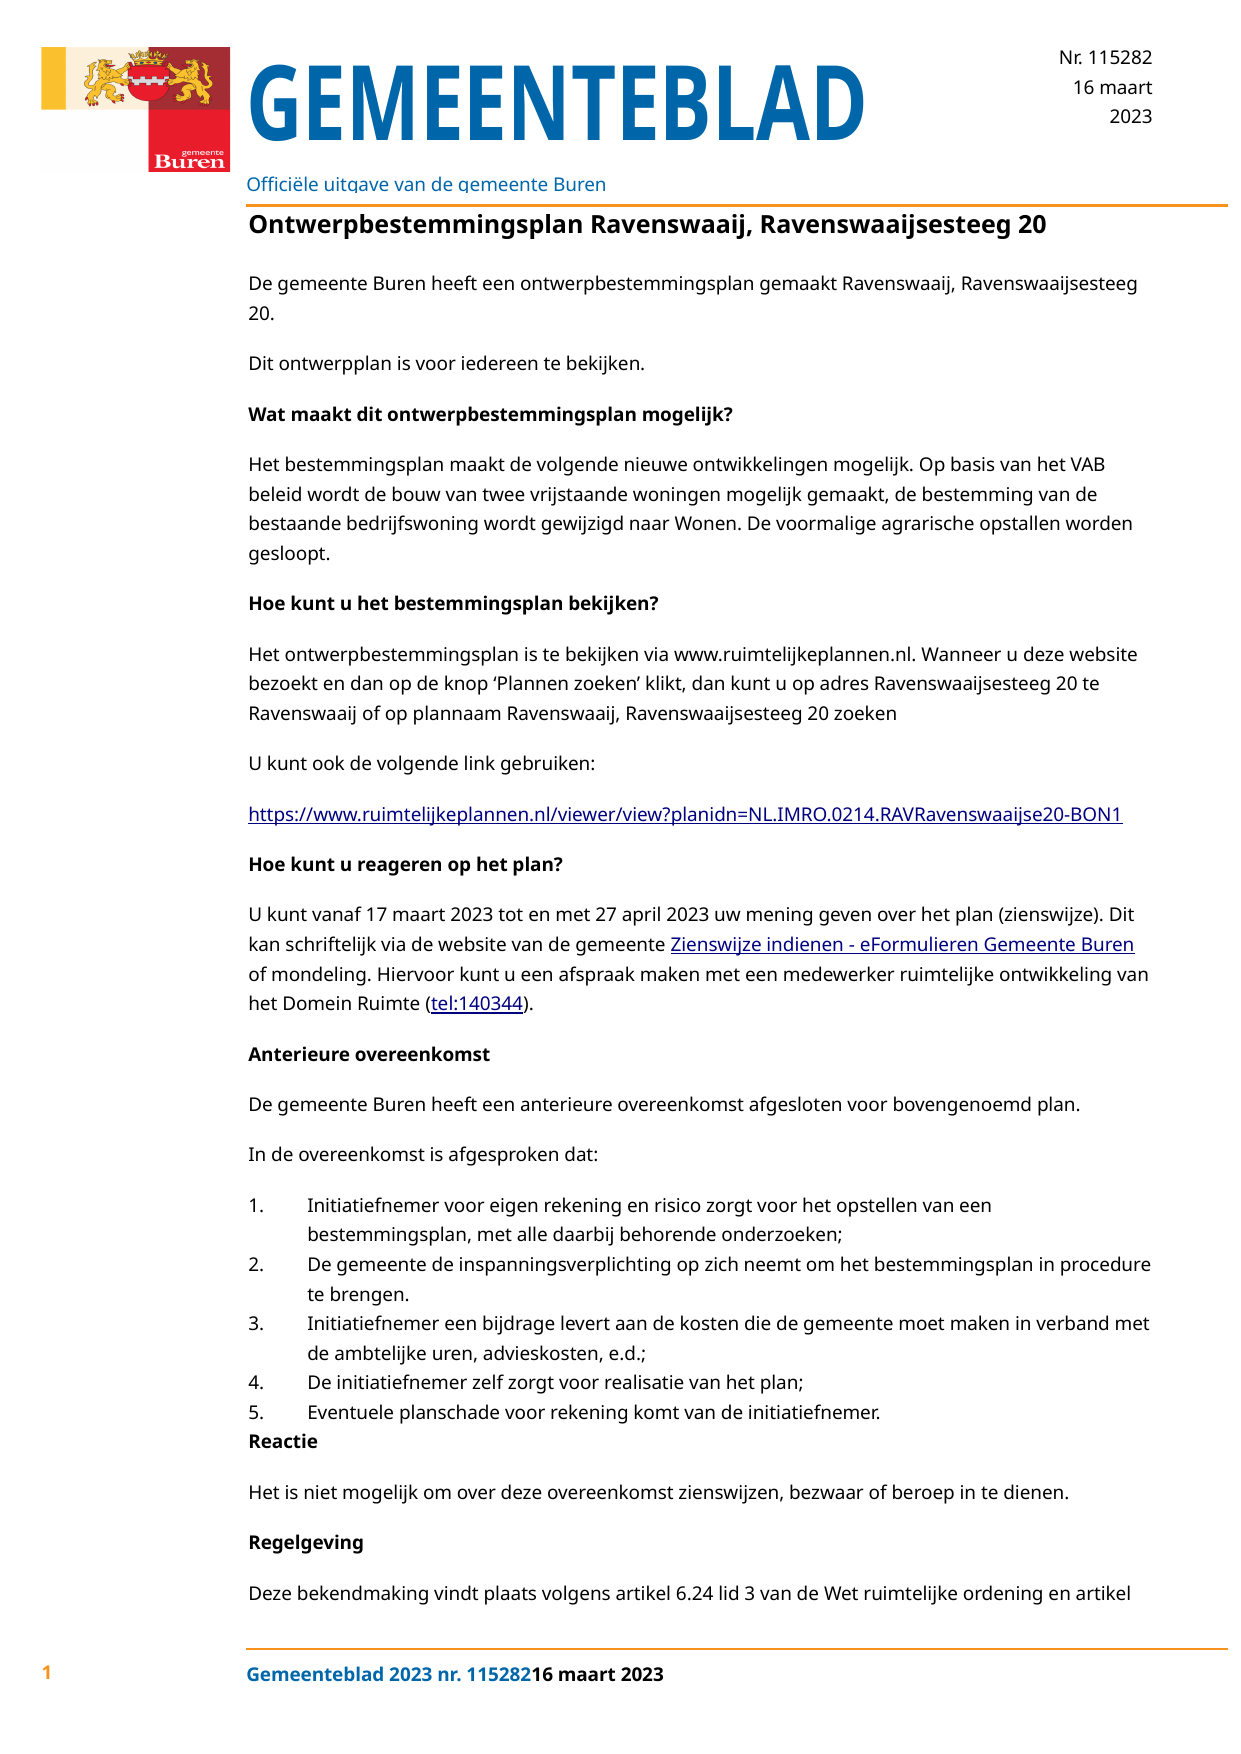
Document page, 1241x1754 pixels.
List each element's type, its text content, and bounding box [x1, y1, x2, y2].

text Hoe kunt u reageren op het plan? [248, 851, 1152, 877]
text U kunt vanaf 17 maart 2023 tot en met 27 april 2023 uw mening geven over het plan (zienswijze). Dit kan schriftelijk via de website van de gemeente Zienswijze indienen - eFormulieren Gemeente Buren of mondeling. Hiervoor kunt u een afspraak maken met een medewerker ruimtelijke ontwikkeling van het Domein Ruimte (tel:140344). [248, 902, 1152, 1016]
text https://www.ruimtelijkeplannen.nl/viewer/view?planidn=NL.IMRO.0214.RAVRavenswaaijse20-BON1 [248, 801, 1152, 826]
text Dit ontwerpplan is voor iedereen te bekijken. [248, 350, 1152, 376]
text De gemeente Buren heeft een ontwerpbestemmingsplan gemaakt Ravenswaaij, Ravenswaaijsesteeg 20. [248, 270, 1152, 326]
list De gemeente de inspanningsverplichting op zich neemt om het bestemmingsplan in procedure te brengen. [248, 1251, 1152, 1306]
list Initiatiefnemer voor eigen rekening en risico zorgt voor het opstellen van een bestemmingsplan, met alle daarbij behorende onderzoeken; [248, 1192, 1152, 1247]
list De initiatiefnemer zelf zorgt voor realisatie van het plan; [248, 1369, 1152, 1395]
list Eventuele planschade voor rekening komt van de initiatiefnemer. [248, 1399, 1152, 1425]
text In de overeenkomst is afgesproken dat: [248, 1142, 1152, 1167]
text Anterieure overeenkomst [248, 1041, 1152, 1066]
text De gemeente Buren heeft een anterieure overeenkomst afgesloten voor bovengenoemd plan. [248, 1091, 1152, 1117]
text Wat maakt dit ontwerpbestemmingsplan mogelijk? [248, 401, 1152, 426]
text Regelgeving [248, 1529, 1152, 1555]
list Initiatiefnemer een bijdrage levert aan de kosten die de gemeente moet maken in verband met de ambtelijke uren, advieskosten, e.d.; [248, 1310, 1152, 1366]
picture [41, 47, 231, 172]
text Deze bekendmaking vindt plaats volgens artikel 6.24 lid 3 van de Wet ruimtelijke ordening en artikel [248, 1580, 1152, 1606]
text Het is niet mogelijk om over deze overeenkomst zienswijzen, bezwaar of beroep in te dienen. [248, 1479, 1152, 1505]
text U kunt ook de volgende link gebruiken: [248, 750, 1152, 776]
text Hoe kunt u het bestemmingsplan bekijken? [248, 590, 1152, 616]
text Ontwerpbestemmingsplan Ravenswaaij, Ravenswaaijsesteeg 20 [248, 207, 1152, 241]
text Reactie [248, 1429, 1152, 1454]
text Het ontwerpbestemmingsplan is te bekijken via www.ruimtelijkeplannen.nl. Wanneer u deze website bezoekt en dan op de knop ‘Plannen zoeken’ klikt, dan kunt u op adres Ravenswaaijsesteeg 20 te Ravenswaaij of op plannaam Ravenswaaij, Ravenswaaijsesteeg 20 zoeken [248, 641, 1152, 726]
text Het bestemmingsplan maakt de volgende nieuwe ontwikkelingen mogelijk. Op basis van het VAB beleid wordt de bouw van twee vrijstaande woningen mogelijk gemaakt, de bestemming van de bestaande bedrijfswoning wordt gewijzigd naar Wonen. De voormalige agrarische opstallen worden gesloopt. [248, 451, 1152, 566]
